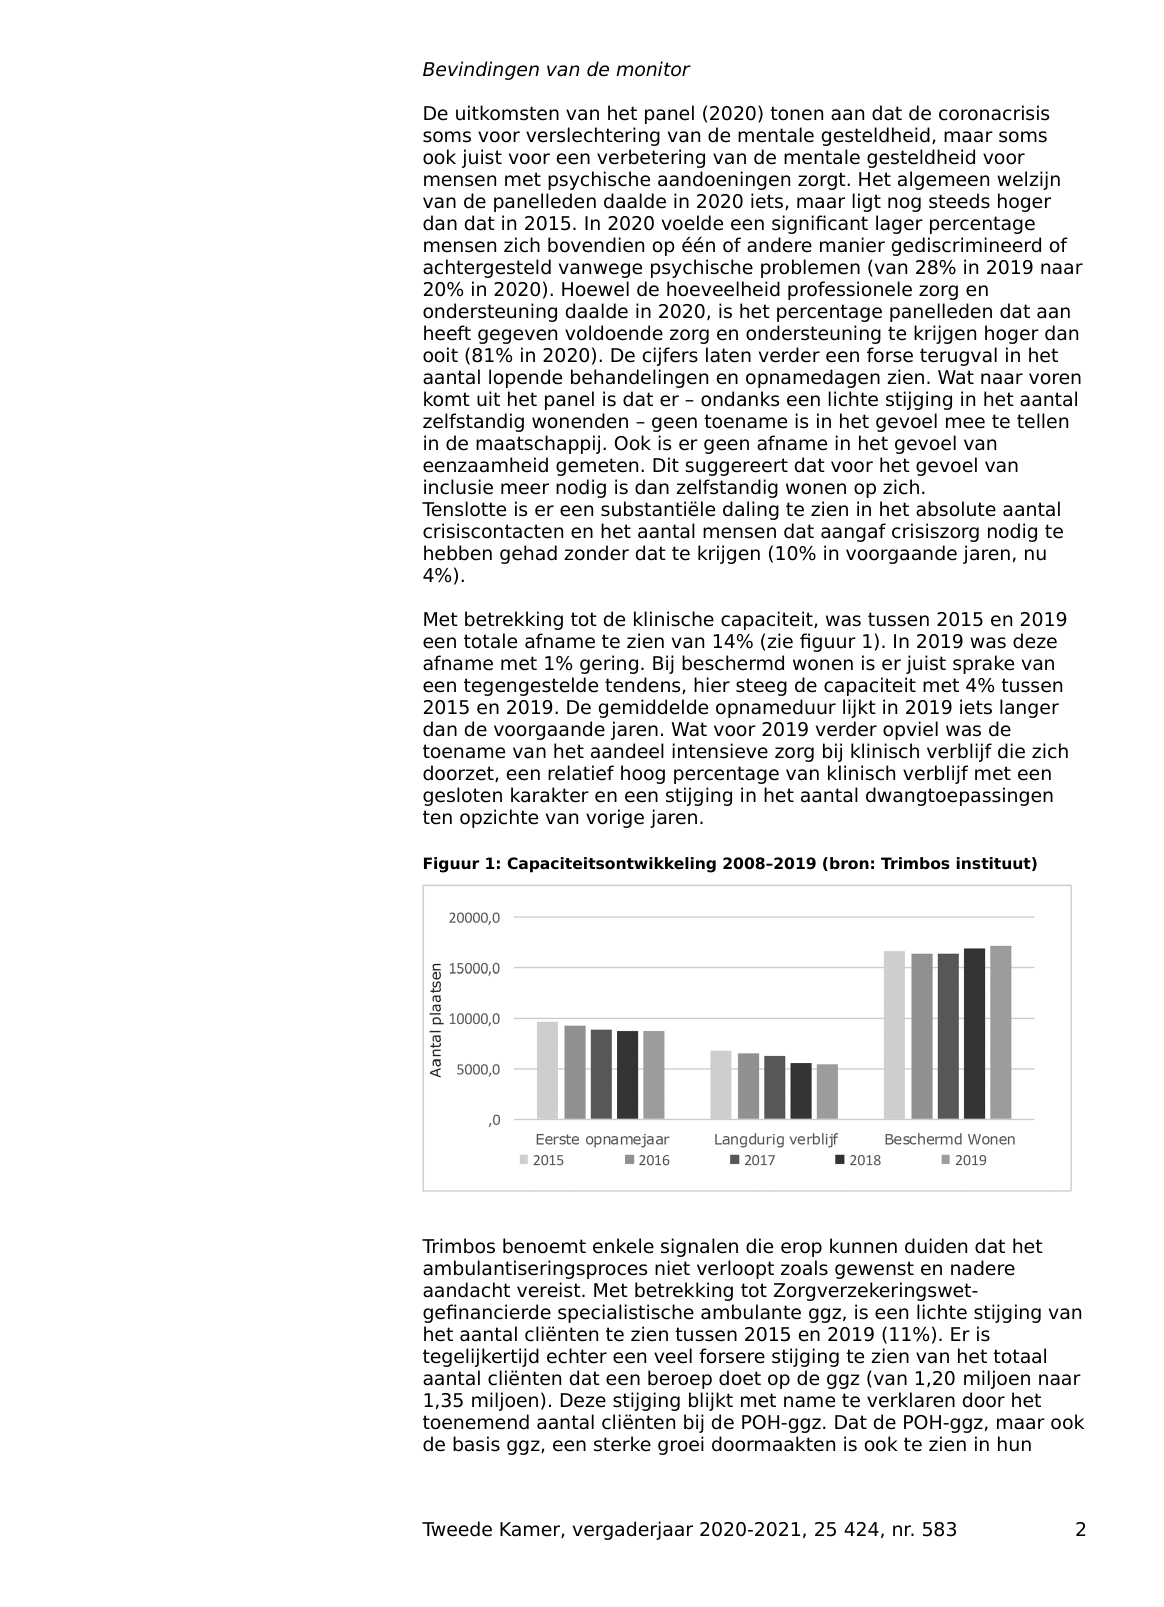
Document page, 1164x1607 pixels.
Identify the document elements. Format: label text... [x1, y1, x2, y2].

text Tenslotte is er een substantiële daling te zien in het absolute aantal crisiscontacten en het aantal mensen dat aangaf crisiszorg nodig te hebben gehad zonder dat te krijgen (10% in voorgaande jaren, nu 4%). [422, 499, 1087, 587]
subtitle Bevindingen van de monitor [422, 59, 1087, 81]
text Figuur 1: Capaciteitsontwikkeling 2008–2019 (bron: Trimbos instituut) [422, 855, 1072, 873]
picture [422, 884, 1072, 1192]
text De uitkomsten van het panel (2020) tonen aan dat de coronacrisis soms voor verslechtering van de mentale gesteldheid, maar soms ook juist voor een verbetering van de mentale gesteldheid voor mensen met psychische aandoeningen zorgt. Het algemeen welzijn van de panelleden daalde in 2020 iets, maar ligt nog steeds hoger dan dat in 2015. In 2020 voelde een significant lager percentage mensen zich bovendien op één of andere manier gediscrimineerd of achtergesteld vanwege psychische problemen (van 28% in 2019 naar 20% in 2020). Hoewel de hoeveelheid professionele zorg en ondersteuning daalde in 2020, is het percentage panelleden dat aan heeft gegeven voldoende zorg en ondersteuning te krijgen hoger dan ooit (81% in 2020). De cijfers laten verder een forse terugval in het aantal lopende behandelingen en opnamedagen zien. Wat naar voren komt uit het panel is dat er – ondanks een lichte stijging in het aantal zelfstandig wonenden – geen toename is in het gevoel mee te tellen in de maatschappij. Ook is er geen afname in het gevoel van eenzaamheid gemeten. Dit suggereert dat voor het gevoel van inclusie meer nodig is dan zelfstandig wonen op zich. [422, 103, 1087, 499]
text Met betrekking tot de klinische capaciteit, was tussen 2015 en 2019 een totale afname te zien van 14% (zie figuur 1). In 2019 was deze afname met 1% gering. Bij beschermd wonen is er juist sprake van een tegengestelde tendens, hier steeg de capaciteit met 4% tussen 2015 en 2019. De gemiddelde opnameduur lijkt in 2019 iets langer dan de voorgaande jaren. Wat voor 2019 verder opviel was de toename van het aandeel intensieve zorg bij klinisch verblijf die zich doorzet, een relatief hoog percentage van klinisch verblijf met een gesloten karakter en een stijging in het aantal dwangtoepassingen ten opzichte van vorige jaren. [422, 609, 1087, 829]
text Trimbos benoemt enkele signalen die erop kunnen duiden dat het ambulantiseringsproces niet verloopt zoals gewenst en nadere aandacht vereist. Met betrekking tot Zorgverzekeringswet-gefinancierde specialistische ambulante ggz, is een lichte stijging van het aantal cliënten te zien tussen 2015 en 2019 (11%). Er is tegelijkertijd echter een veel forsere stijging te zien van het totaal aantal cliënten dat een beroep doet op de ggz (van 1,20 miljoen naar 1,35 miljoen). Deze stijging blijkt met name te verklaren door het toenemend aantal cliënten bij de POH-ggz. Dat de POH-ggz, maar ook de basis ggz, een sterke groei doormaakten is ook te zien in hun [422, 1236, 1087, 1456]
